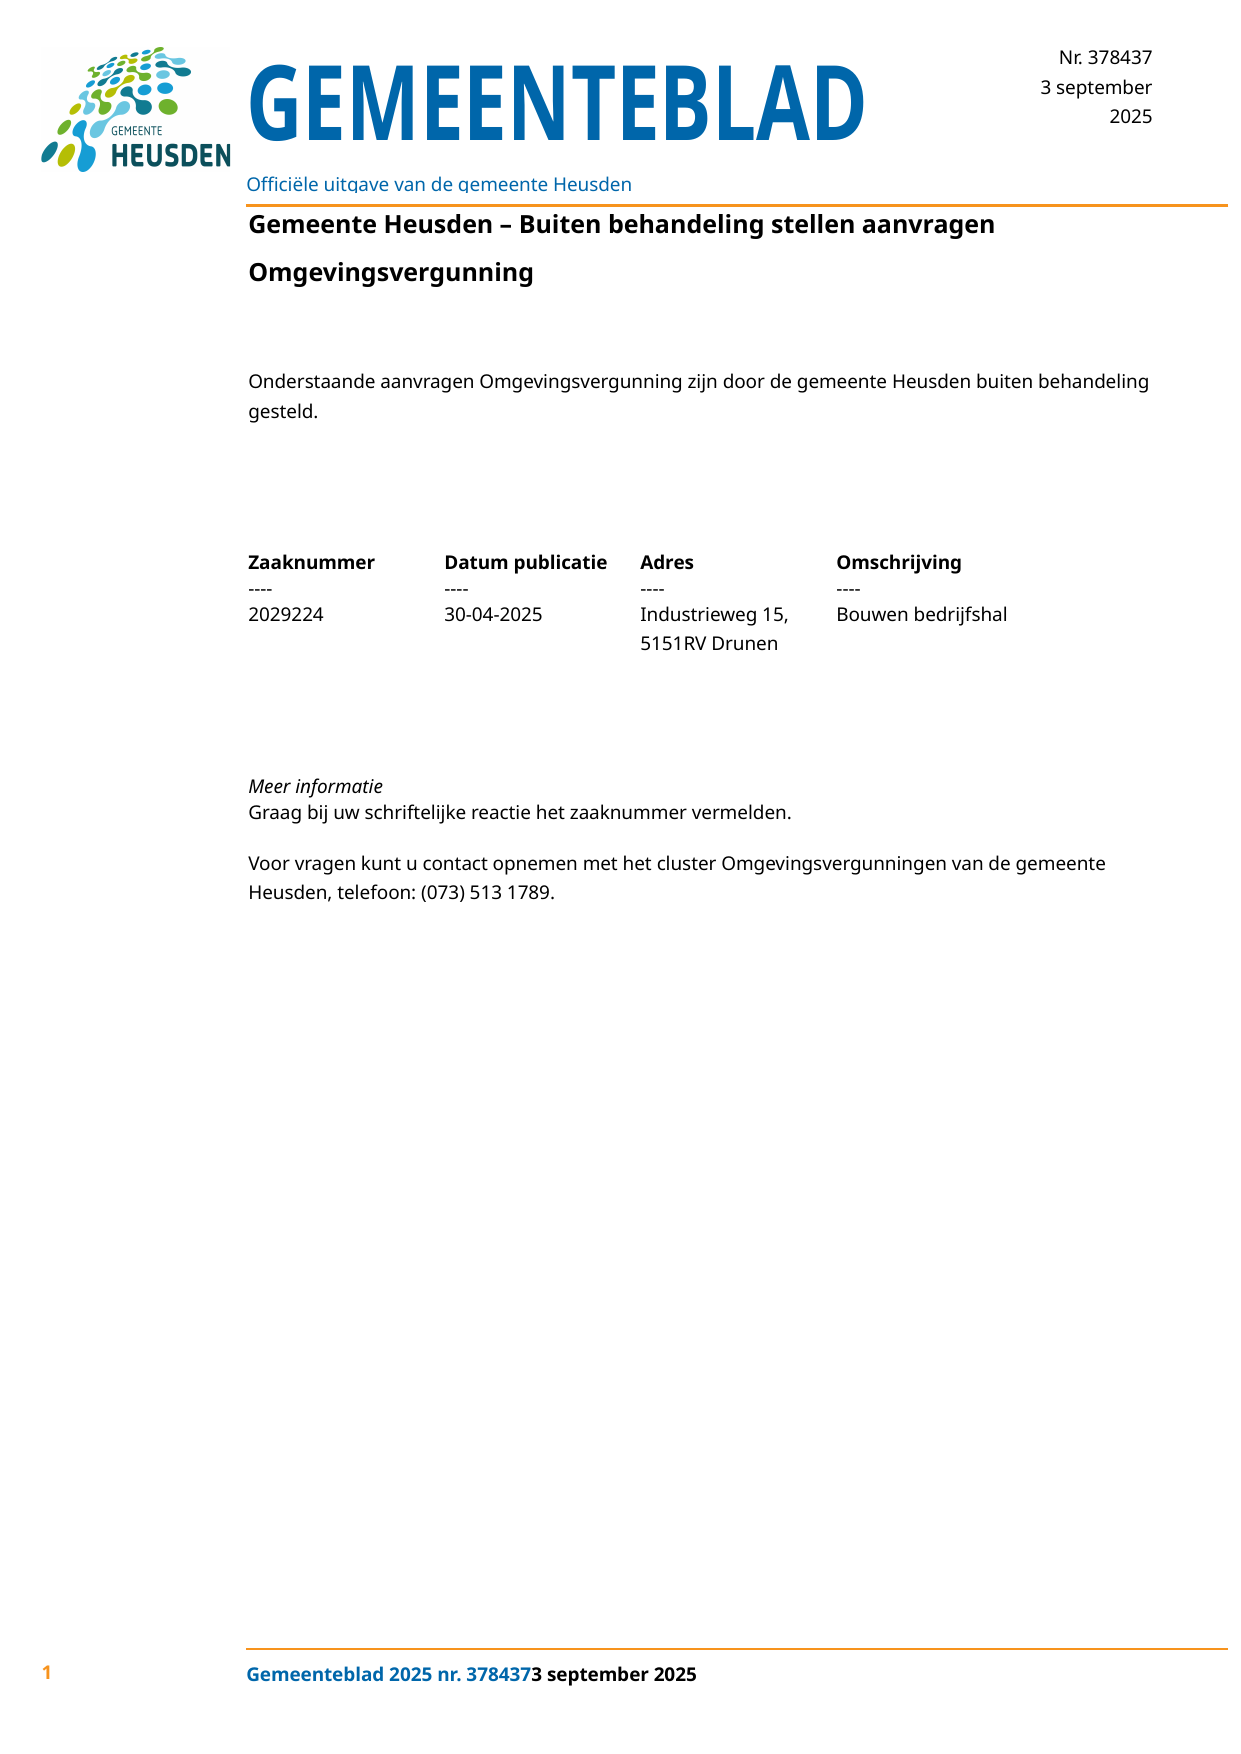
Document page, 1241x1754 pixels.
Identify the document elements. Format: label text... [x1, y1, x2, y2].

text Meer informatie [248, 774, 1152, 799]
table_cell Bouwen bedrijfshal [836, 601, 1152, 656]
table_header Datum publicatie [444, 549, 640, 575]
table_cell 30-04-2025 [444, 601, 640, 656]
table_cell ---- [248, 575, 444, 601]
text Onderstaande aanvragen Omgevingsvergunning zijn door de gemeente Heusden buiten behandeling gesteld. [248, 368, 1152, 424]
table_header Adres [640, 549, 836, 575]
table_cell Industrieweg 15, 5151RV Drunen [640, 601, 836, 656]
table_header Omschrijving [836, 549, 1152, 575]
table_cell 2029224 [248, 601, 444, 656]
table_cell ---- [836, 575, 1152, 601]
table_header Zaaknummer [248, 549, 444, 575]
text Voor vragen kunt u contact opnemen met het cluster Omgevingsvergunningen van de gemeente Heusden, telefoon: (073) 513 1789. [248, 850, 1152, 905]
picture [41, 47, 231, 172]
table_cell ---- [444, 575, 640, 601]
text Gemeente Heusden – Buiten behandeling stellen aanvragen Omgevingsvergunning [248, 207, 1152, 288]
table_cell ---- [640, 575, 836, 601]
text Graag bij uw schriftelijke reactie het zaaknummer vermelden. [248, 799, 1152, 825]
